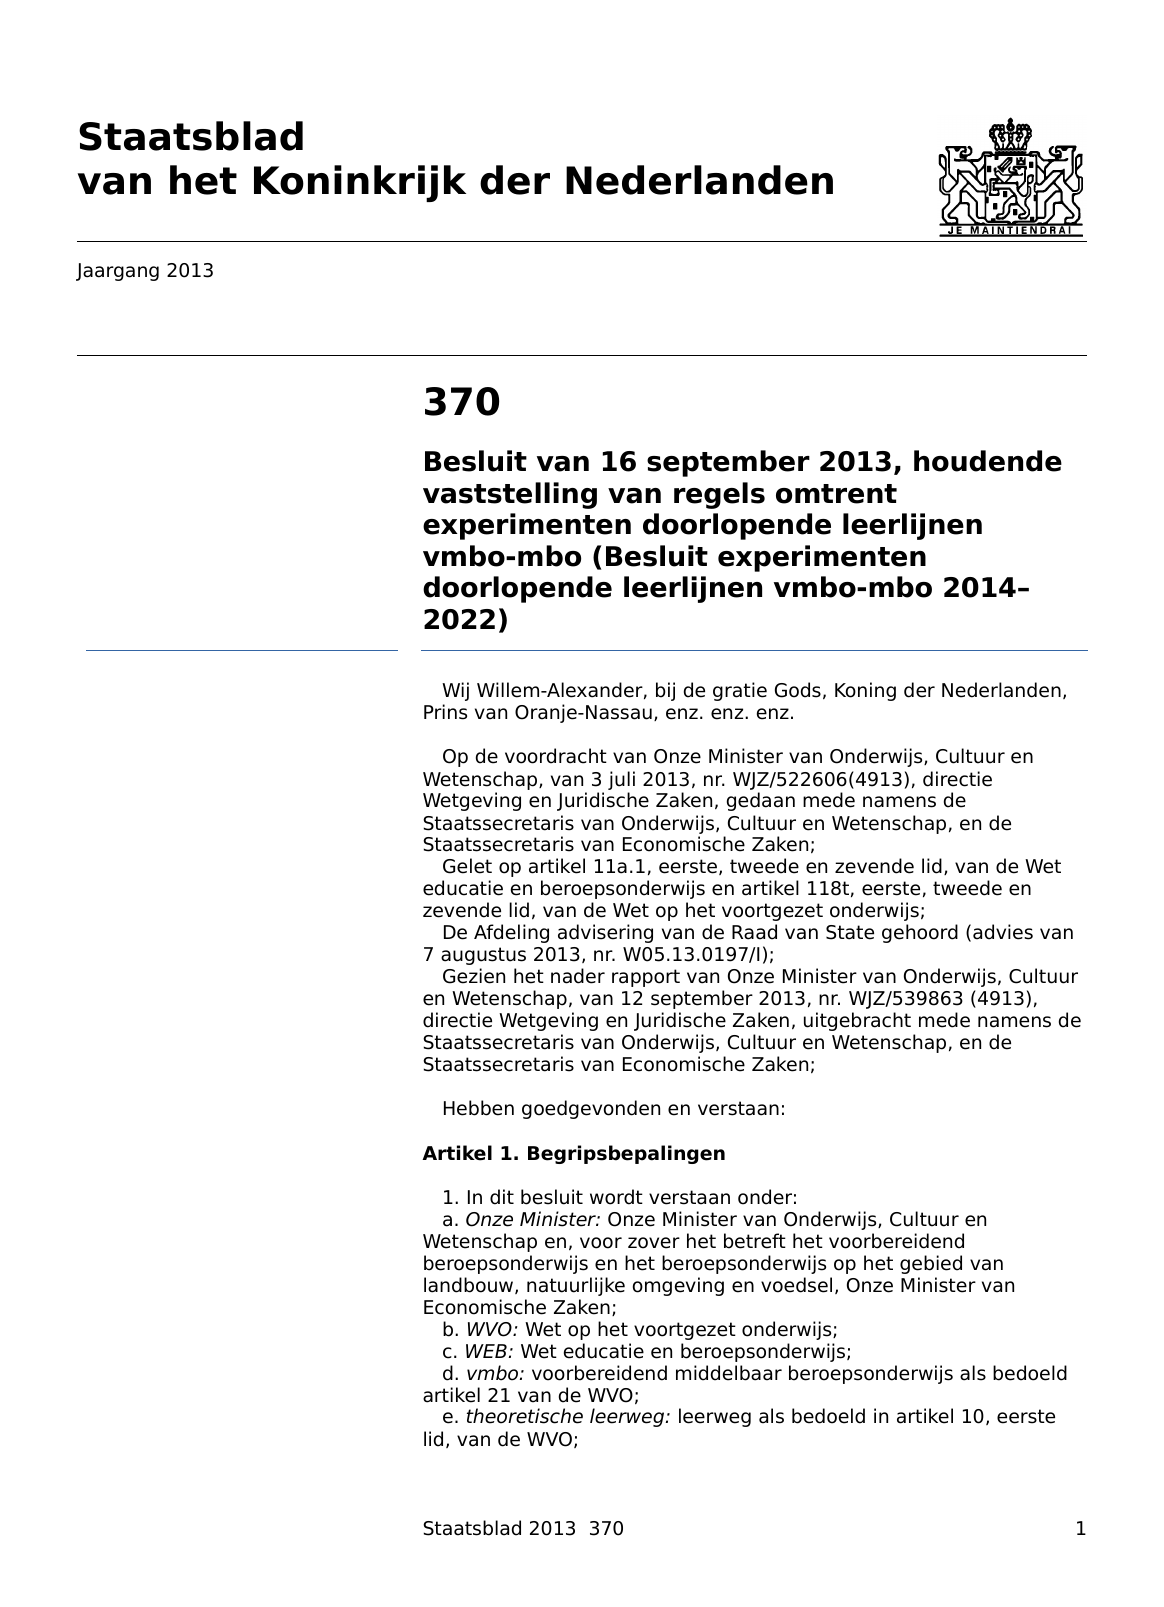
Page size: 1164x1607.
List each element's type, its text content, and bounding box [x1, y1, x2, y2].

picture [936, 115, 1087, 240]
table_cell Jaargang 2013 [77, 242, 1087, 355]
text a. Onze Minister: Onze Minister van Onderwijs, Cultuur en Wetenschap en, voor zover het betreft het voorbereidend beroepsonderwijs en het beroepsonderwijs op het gebied van landbouw, natuurlijke omgeving en voedsel, Onze Minister van Economische Zaken; [422, 1209, 1087, 1318]
table_header Staatsblad van het Koninkrijk der Nederlanden [77, 100, 886, 241]
text c. WEB: Wet educatie en beroepsonderwijs; [422, 1341, 1087, 1362]
text Wij Willem-Alexander, bij de gratie Gods, Koning der Nederlanden, Prins van Oranje-Nassau, enz. enz. enz. [422, 680, 1087, 724]
text e. theoretische leerweg: leerweg als bedoeld in artikel 10, eerste lid, van de WVO; [422, 1406, 1087, 1450]
text 1. In dit besluit wordt verstaan onder: [422, 1187, 1087, 1209]
table_header [886, 100, 1087, 241]
text Gezien het nader rapport van Onze Minister van Onderwijs, Cultuur en Wetenschap, van 12 september 2013, nr. WJZ/539863 (4913), directie Wetgeving en Juridische Zaken, uitgebracht mede namens de Staatssecretaris van Onderwijs, Cultuur en Wetenschap, en de Staatssecretaris van Economische Zaken; [422, 966, 1087, 1076]
text b. WVO: Wet op het voortgezet onderwijs; [422, 1318, 1087, 1341]
text Op de voordracht van Onze Minister van Onderwijs, Cultuur en Wetenschap, van 3 juli 2013, nr. WJZ/522606(4913), directie Wetgeving en Juridische Zaken, gedaan mede namens de Staatssecretaris van Onderwijs, Cultuur en Wetenschap, en de Staatssecretaris van Economische Zaken; [422, 746, 1087, 856]
subtitle Artikel 1. Begripsbepalingen [422, 1142, 1087, 1164]
text Hebben goedgevonden en verstaan: [422, 1098, 1087, 1120]
text d. vmbo: voorbereidend middelbaar beroepsonderwijs als bedoeld artikel 21 van de WVO; [422, 1362, 1087, 1406]
subtitle 370 [422, 381, 1087, 424]
text Gelet op artikel 11a.1, eerste, tweede en zevende lid, van de Wet educatie en beroepsonderwijs en artikel 118t, eerste, tweede en zevende lid, van de Wet op het voortgezet onderwijs; [422, 856, 1087, 922]
text De Afdeling advisering van de Raad van State gehoord (advies van 7 augustus 2013, nr. W05.13.0197/I); [422, 922, 1087, 966]
text Besluit van 16 september 2013, houdende vaststelling van regels omtrent experimenten doorlopende leerlijnen vmbo-mbo (Besluit experimenten doorlopende leerlijnen vmbo-mbo 2014–2022) [422, 447, 1087, 636]
